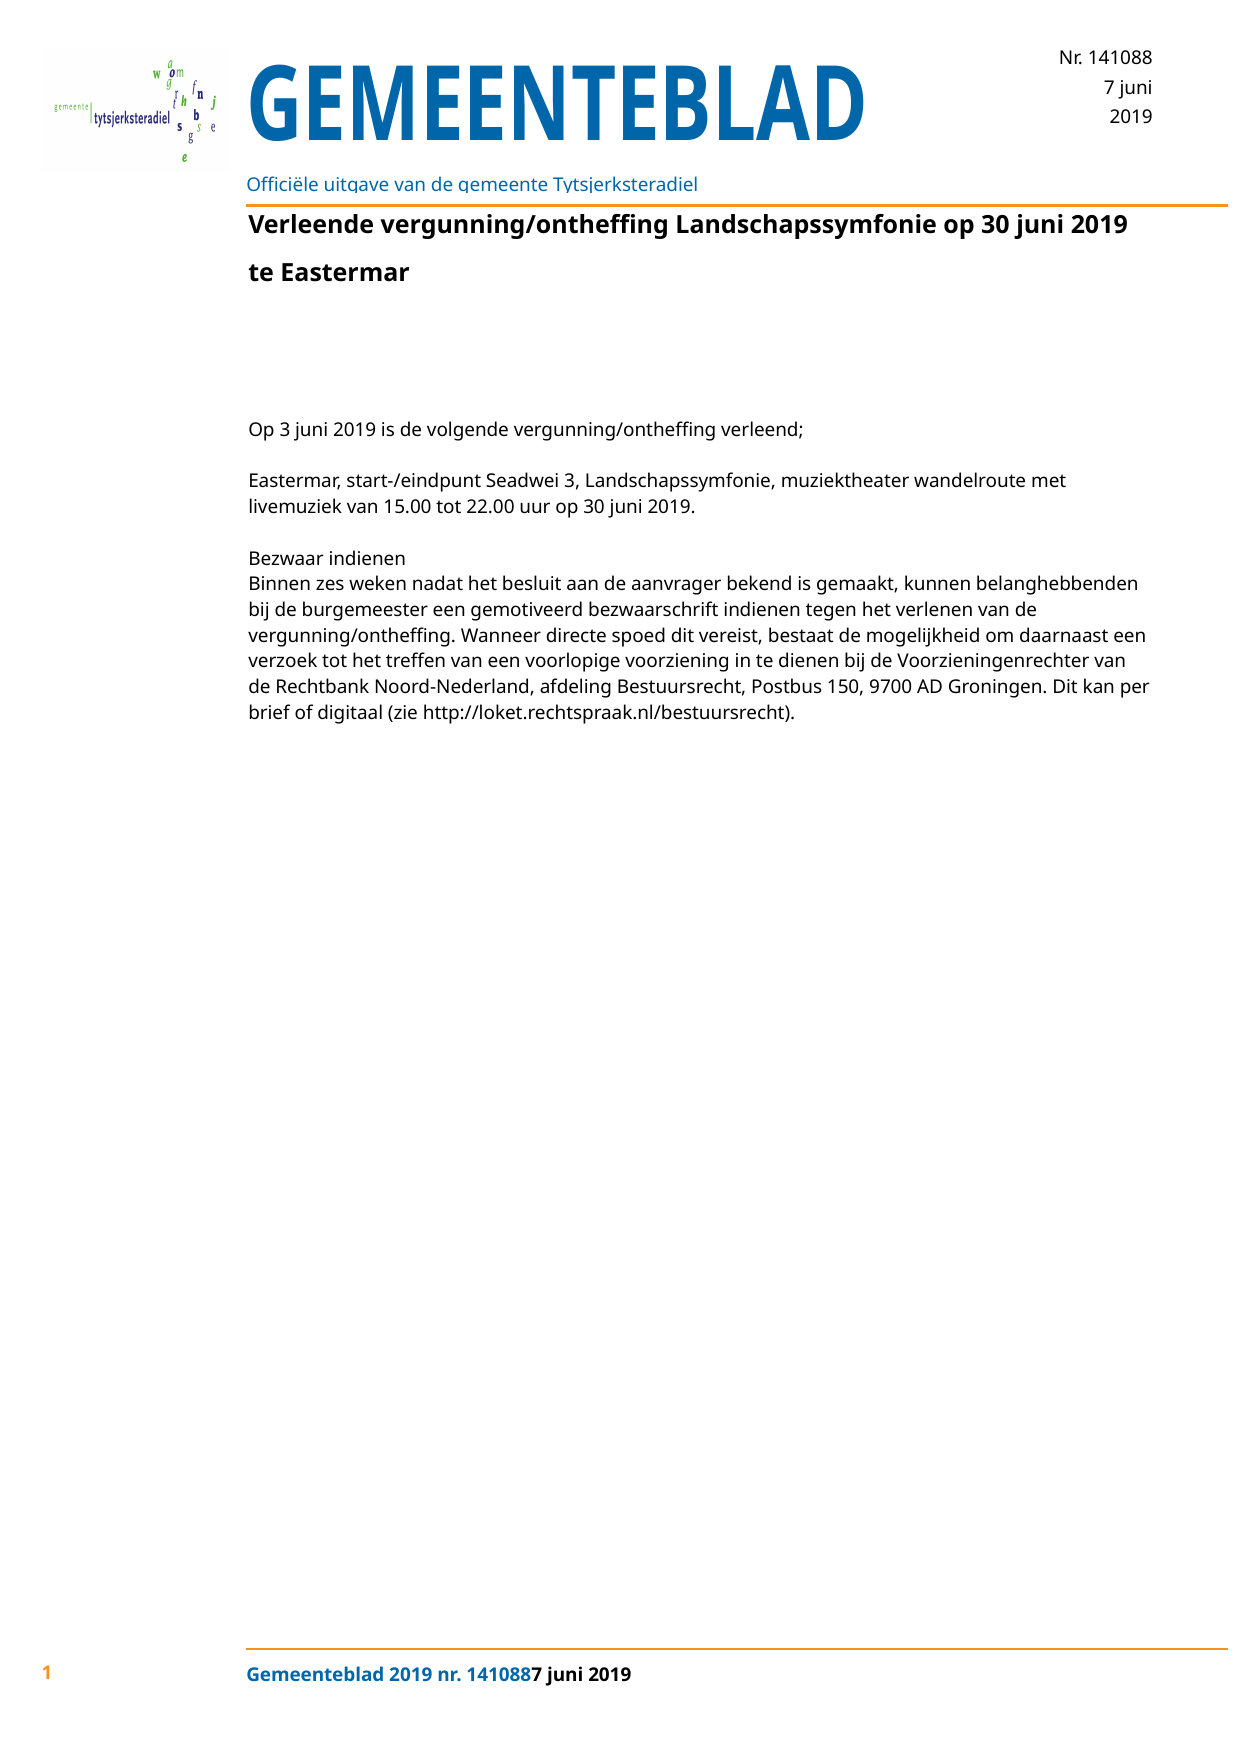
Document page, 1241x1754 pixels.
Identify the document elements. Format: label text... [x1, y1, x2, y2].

text Op 3 juni 2019 is de volgende vergunning/ontheffing verleend; [248, 416, 1152, 442]
text Eastermar, start-/eindpunt Seadwei 3, Landschapssymfonie, muziektheater wandelroute met livemuziek van 15.00 tot 22.00 uur op 30 juni 2019. [248, 468, 1152, 519]
text Verleende vergunning/ontheffing Landschapssymfonie op 30 juni 2019 te Eastermar [248, 207, 1152, 288]
text Binnen zes weken nadat het besluit aan de aanvrager bekend is gemaakt, kunnen belanghebbenden bij de burgemeester een gemotiveerd bezwaarschrift indienen tegen het verlenen van de vergunning/ontheffing. Wanneer directe spoed dit vereist, bestaat de mogelijkheid om daarnaast een verzoek tot het treffen van een voorlopige voorziening in te dienen bij de Voorzieningenrechter van de Rechtbank Noord-Nederland, afdeling Bestuursrecht, Postbus 150, 9700 AD Groningen. Dit kan per brief of digitaal (zie http://loket.rechtspraak.nl/bestuursrecht). [248, 571, 1152, 725]
text Bezwaar indienen [248, 545, 1152, 571]
picture [41, 47, 231, 172]
